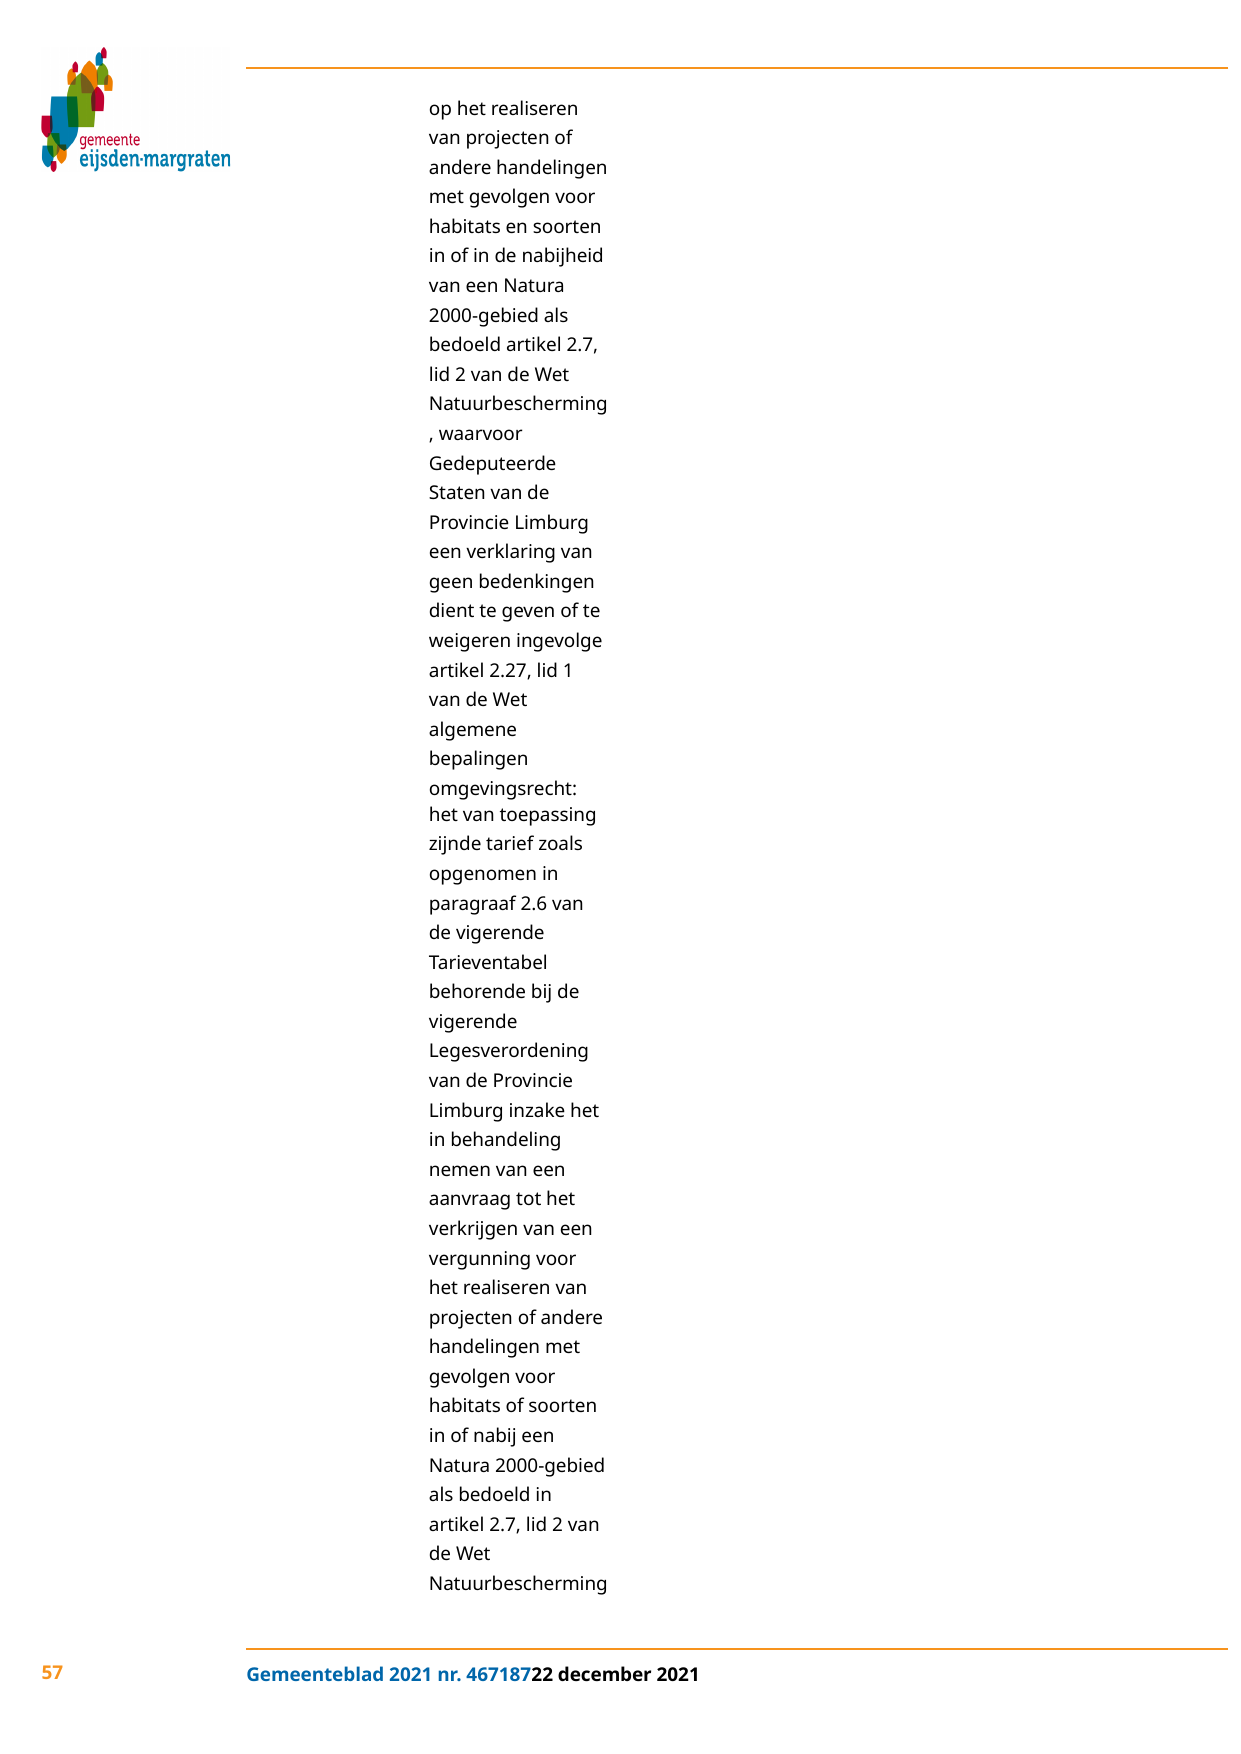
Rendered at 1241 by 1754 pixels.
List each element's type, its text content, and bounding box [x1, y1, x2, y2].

table_cell [790, 95, 971, 801]
table_cell op het realiseren van projecten of andere handelingen met gevolgen voor habitats en soorten in of in de nabijheid van een Natura 2000-gebied als bedoeld artikel 2.7, lid 2 van de Wet Natuurbescherming, waarvoor Gedeputeerde Staten van de Provincie Limburg een verklaring van geen bedenkingen dient te geven of te weigeren ingevolge artikel 2.27, lid 1 van de Wet algemene bepalingen omgevingsrecht: [429, 95, 609, 801]
table_cell [248, 801, 429, 1596]
table_cell [609, 801, 790, 1596]
table_cell [609, 95, 790, 801]
picture [41, 47, 231, 172]
table_cell [790, 801, 971, 1596]
table_cell [971, 801, 1152, 1596]
table_cell het van toepassing zijnde tarief zoals opgenomen in paragraaf 2.6 van de vigerende Tarieventabel behorende bij de vigerende Legesverordening van de Provincie Limburg inzake het in behandeling nemen van een aanvraag tot het verkrijgen van een vergunning voor het realiseren van projecten of andere handelingen met gevolgen voor habitats of soorten in of nabij een Natura 2000-gebied als bedoeld in artikel 2.7, lid 2 van de Wet Natuurbescherming [429, 801, 609, 1596]
table_cell [248, 95, 429, 801]
table_cell [971, 95, 1152, 801]
